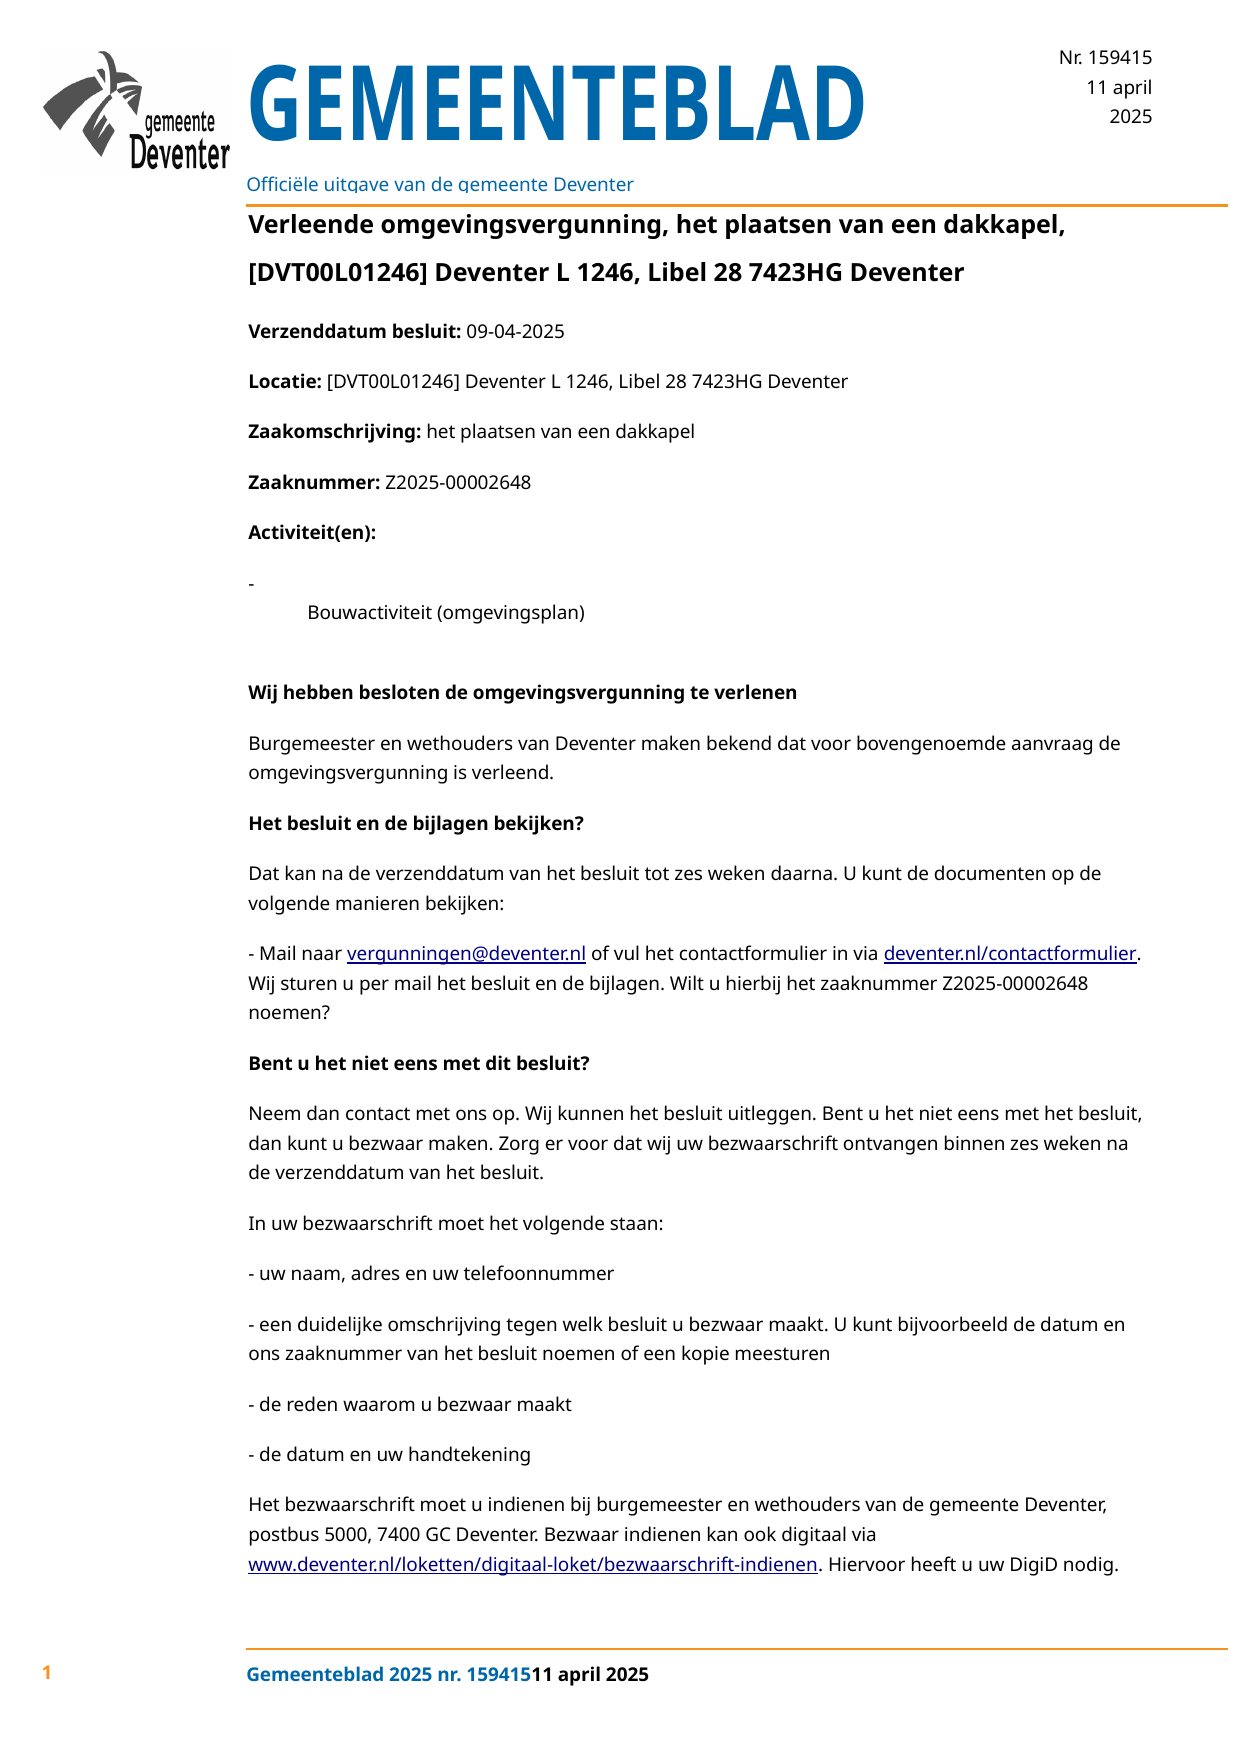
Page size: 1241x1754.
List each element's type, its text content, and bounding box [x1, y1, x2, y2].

text - de reden waarom u bezwaar maakt [248, 1391, 1152, 1417]
text Wij hebben besloten de omgevingsvergunning te verlenen [248, 679, 1152, 705]
picture [41, 47, 231, 172]
text Het besluit en de bijlagen bekijken? [248, 810, 1152, 836]
text Activiteit(en): [248, 519, 1152, 545]
text - Mail naar vergunningen@deventer.nl of vul het contactformulier in via deventer.nl/contactformulier. Wij sturen u per mail het besluit en de bijlagen. Wilt u hierbij het zaaknummer Z2025-00002648 noemen? [248, 940, 1152, 1025]
text Verzenddatum besluit: 09-04-2025 [248, 318, 1152, 344]
text Zaakomschrijving: het plaatsen van een dakkapel [248, 419, 1152, 444]
text Zaaknummer: Z2025-00002648 [248, 469, 1152, 495]
text - een duidelijke omschrijving tegen welk besluit u bezwaar maakt. U kunt bijvoorbeeld de datum en ons zaaknummer van het besluit noemen of een kopie meesturen [248, 1311, 1152, 1366]
text Verleende omgevingsvergunning, het plaatsen van een dakkapel, [DVT00L01246] Deventer L 1246, Libel 28 7423HG Deventer [248, 207, 1152, 288]
text In uw bezwaarschrift moet het volgende staan: [248, 1210, 1152, 1236]
text - uw naam, adres en uw telefoonnummer [248, 1260, 1152, 1286]
text Locatie: [DVT00L01246] Deventer L 1246, Libel 28 7423HG Deventer [248, 368, 1152, 394]
text Burgemeester en wethouders van Deventer maken bekend dat voor bovengenoemde aanvraag de omgevingsvergunning is verleend. [248, 730, 1152, 785]
text Neem dan contact met ons op. Wij kunnen het besluit uitleggen. Bent u het niet eens met het besluit, dan kunt u bezwaar maken. Zorg er voor dat wij uw bezwaarschrift ontvangen binnen zes weken na de verzenddatum van het besluit. [248, 1100, 1152, 1185]
text Bent u het niet eens met dit besluit? [248, 1050, 1152, 1076]
list Bouwactiviteit (omgevingsplan) [248, 599, 1152, 625]
text Dat kan na de verzenddatum van het besluit tot zes weken daarna. U kunt de documenten op de volgende manieren bekijken: [248, 860, 1152, 916]
text - de datum en uw handtekening [248, 1441, 1152, 1467]
text Het bezwaarschrift moet u indienen bij burgemeester en wethouders van de gemeente Deventer, postbus 5000, 7400 GC Deventer. Bezwaar indienen kan ook digitaal via www.deventer.nl/loketten/digitaal-loket/bezwaarschrift-indienen. Hiervoor heeft u uw DigiD nodig. [248, 1492, 1152, 1577]
